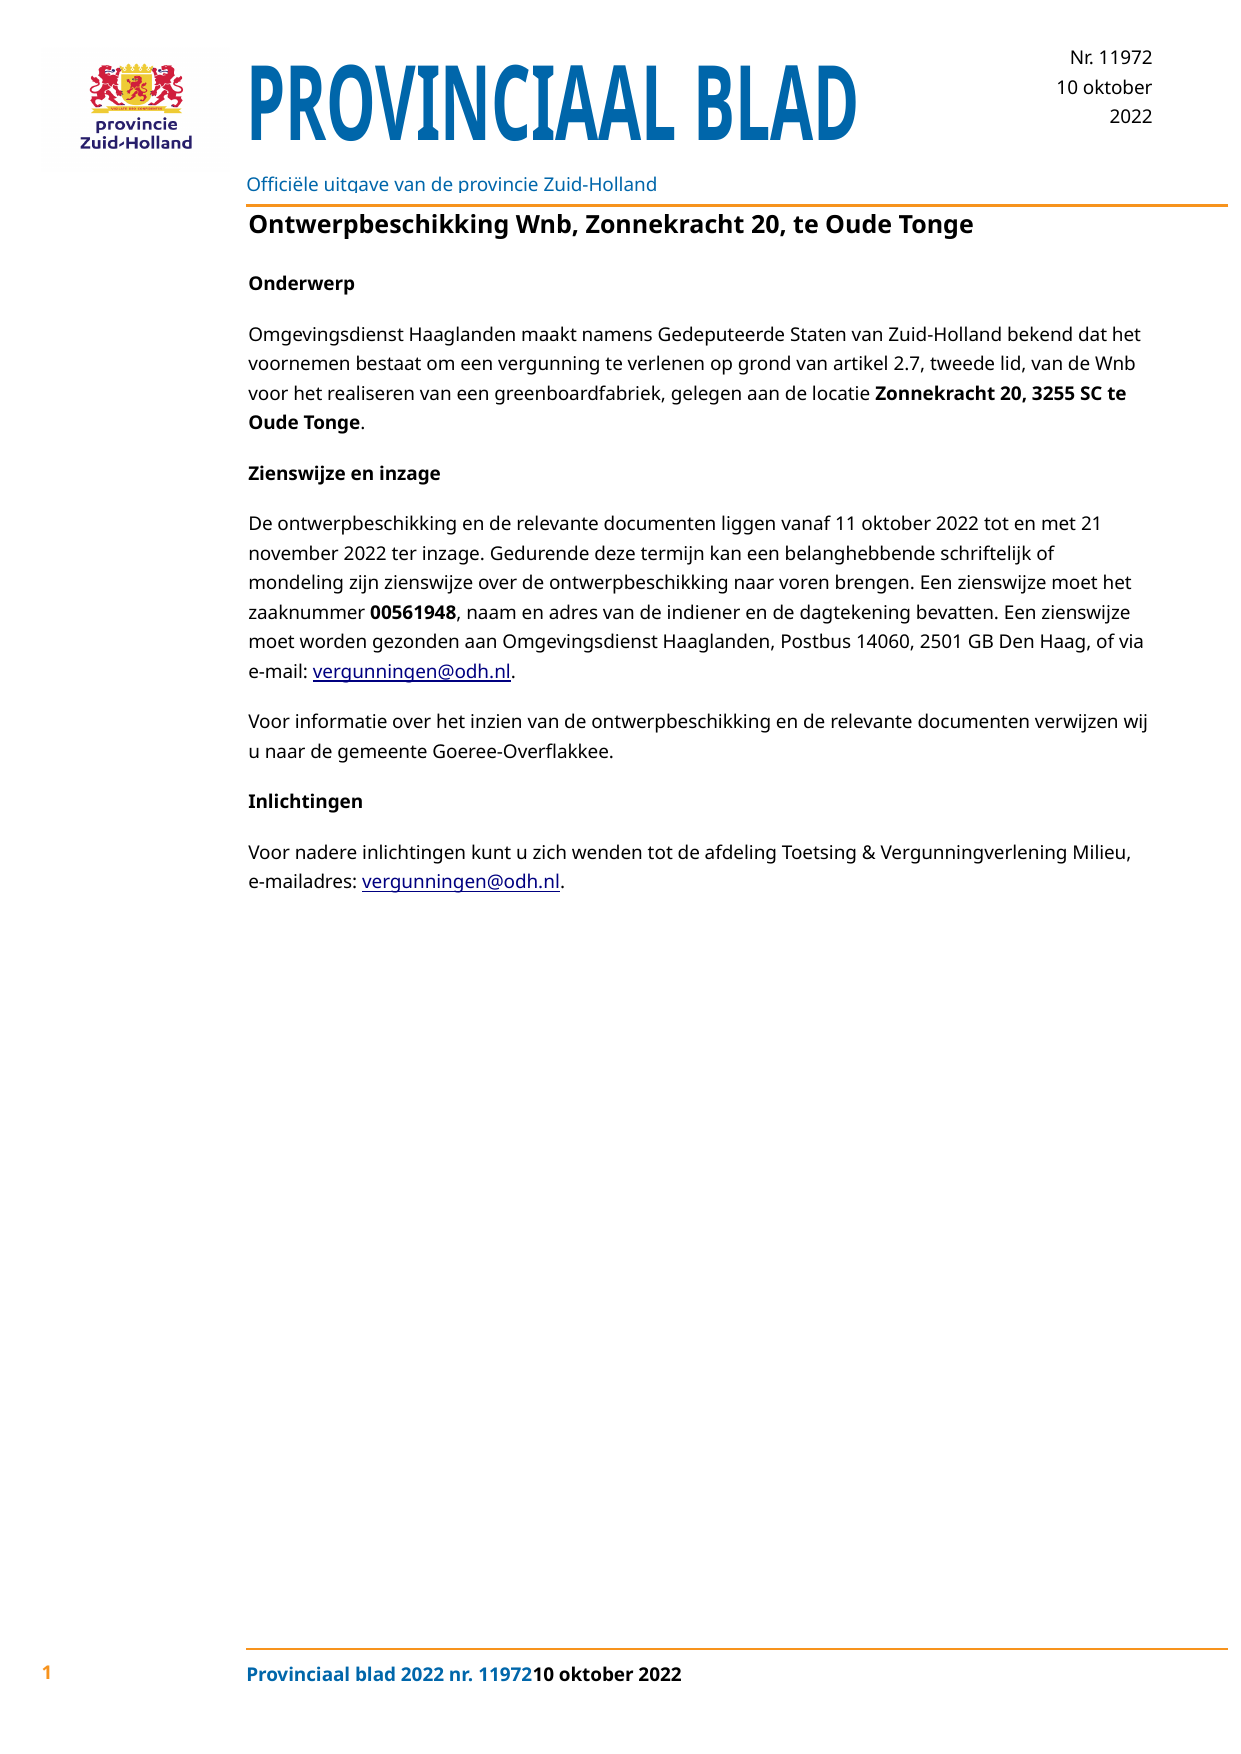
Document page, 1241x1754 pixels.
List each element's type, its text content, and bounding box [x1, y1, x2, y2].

text Ontwerpbeschikking Wnb, Zonnekracht 20, te Oude Tonge [248, 207, 1152, 241]
text Zienswijze en inzage [248, 460, 1152, 486]
text Inlichtingen [248, 789, 1152, 814]
text De ontwerpbeschikking en de relevante documenten liggen vanaf 11 oktober 2022 tot en met 21 november 2022 ter inzage. Gedurende deze termijn kan een belanghebbende schriftelijk of mondeling zijn zienswijze over de ontwerpbeschikking naar voren brengen. Een zienswijze moet het zaaknummer 00561948, naam en adres van de indiener en de dagtekening bevatten. Een zienswijze moet worden gezonden aan Omgevingsdienst Haaglanden, Postbus 14060, 2501 GB Den Haag, of via e-mail: vergunningen@odh.nl. [248, 510, 1152, 684]
text Onderwerp [248, 270, 1152, 296]
text Omgevingsdienst Haaglanden maakt namens Gedeputeerde Staten van Zuid-Holland bekend dat het voornemen bestaat om een vergunning te verlenen op grond van artikel 2.7, tweede lid, van de Wnb voor het realiseren van een greenboardfabriek, gelegen aan de locatie Zonnekracht 20, 3255 SC te Oude Tonge. [248, 321, 1152, 435]
picture [41, 47, 231, 172]
text Voor nadere inlichtingen kunt u zich wenden tot de afdeling Toetsing & Vergunningverlening Milieu, e-mailadres: vergunningen@odh.nl. [248, 839, 1152, 894]
text Voor informatie over het inzien van de ontwerpbeschikking en de relevante documenten verwijzen wij u naar de gemeente Goeree-Overflakkee. [248, 709, 1152, 764]
